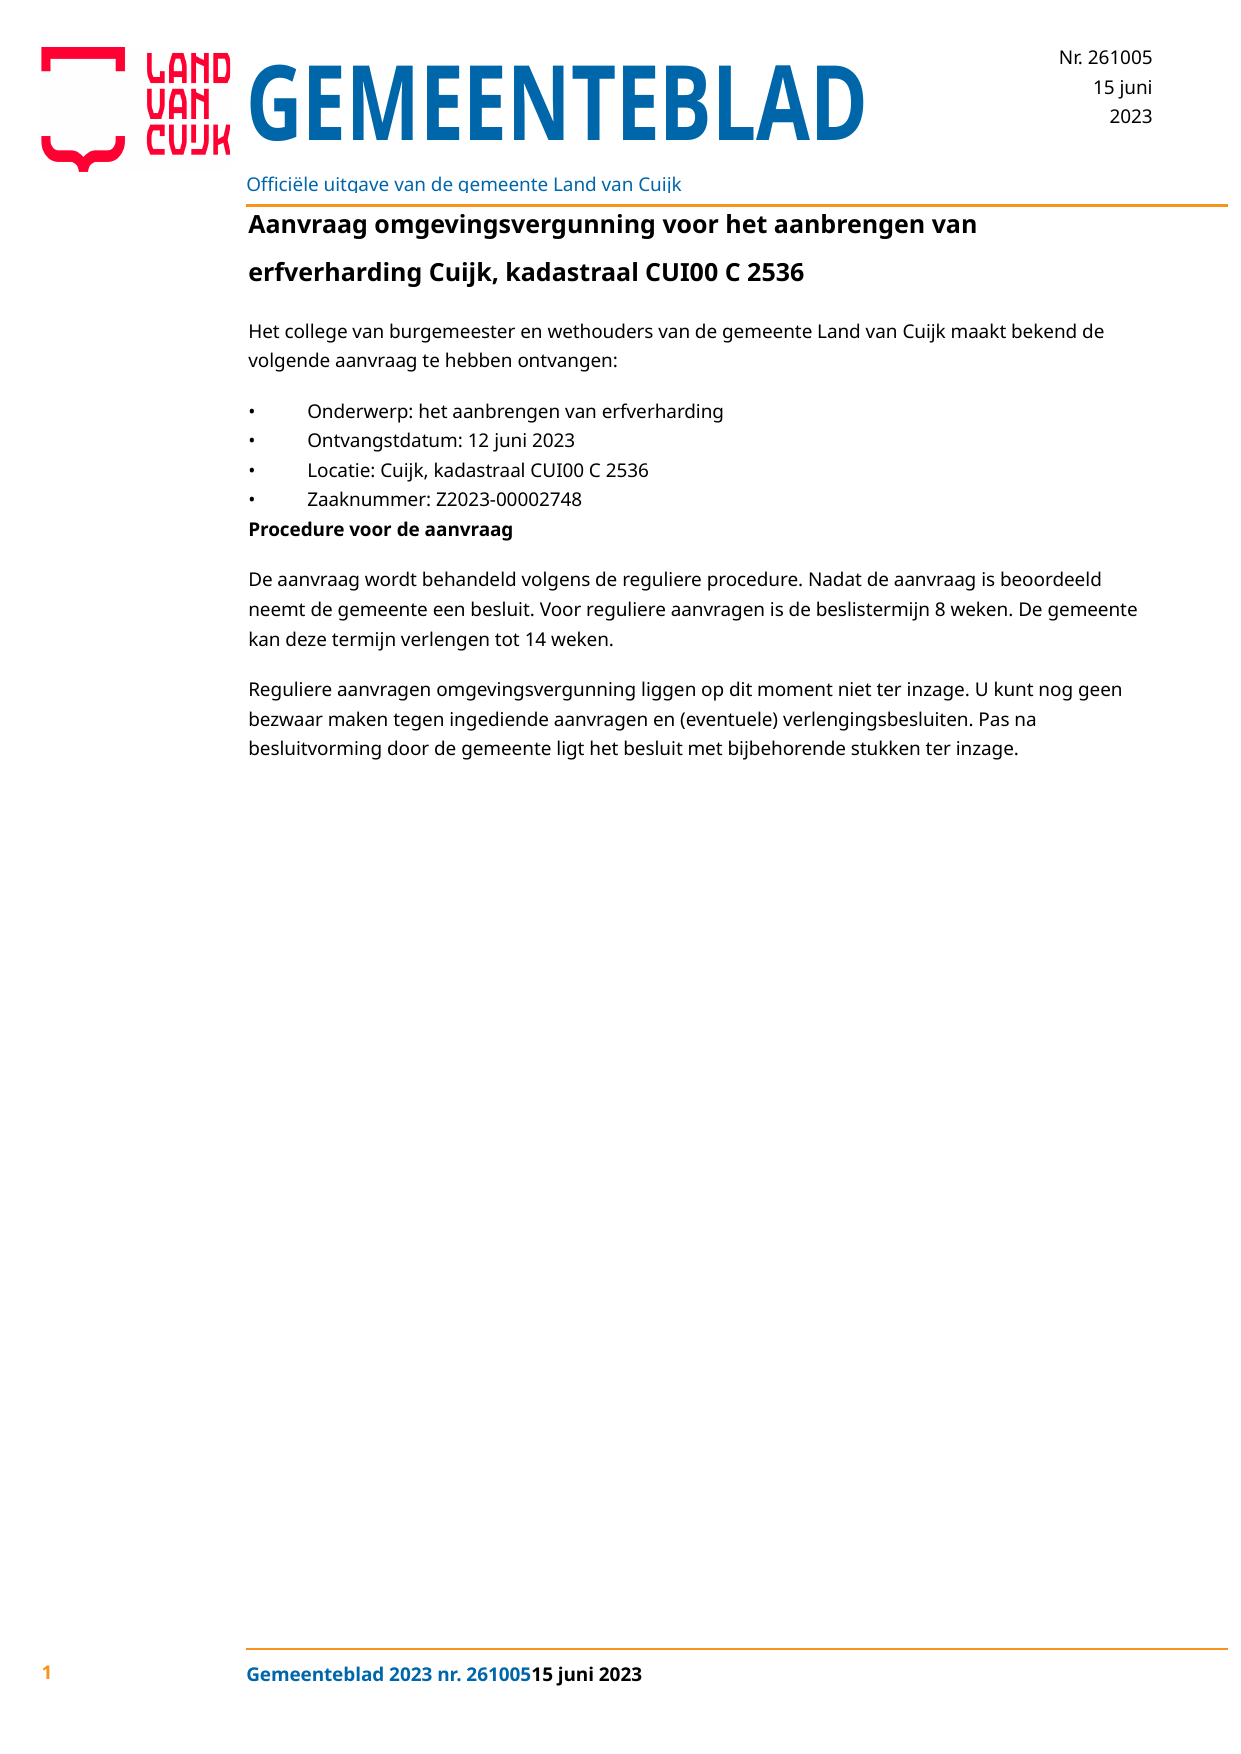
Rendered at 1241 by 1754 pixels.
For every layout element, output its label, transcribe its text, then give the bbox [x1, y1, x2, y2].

text Reguliere aanvragen omgevingsvergunning liggen op dit moment niet ter inzage. U kunt nog geen bezwaar maken tegen ingediende aanvragen en (eventuele) verlengingsbesluiten. Pas na besluitvorming door de gemeente ligt het besluit met bijbehorende stukken ter inzage. [248, 676, 1152, 761]
list Locatie: Cuijk, kadastraal CUI00 C 2536 [248, 457, 1152, 483]
list Ontvangstdatum: 12 juni 2023 [248, 427, 1152, 453]
picture [41, 47, 231, 172]
list Zaaknummer: Z2023-00002748 [248, 487, 1152, 512]
text Aanvraag omgevingsvergunning voor het aanbrengen van erfverharding Cuijk, kadastraal CUI00 C 2536 [248, 207, 1152, 288]
list Onderwerp: het aanbrengen van erfverharding [248, 398, 1152, 424]
text Procedure voor de aanvraag [248, 516, 1152, 542]
text De aanvraag wordt behandeld volgens de reguliere procedure. Nadat de aanvraag is beoordeeld neemt de gemeente een besluit. Voor reguliere aanvragen is de beslistermijn 8 weken. De gemeente kan deze termijn verlengen tot 14 weken. [248, 567, 1152, 652]
text Het college van burgemeester en wethouders van de gemeente Land van Cuijk maakt bekend de volgende aanvraag te hebben ontvangen: [248, 318, 1152, 373]
